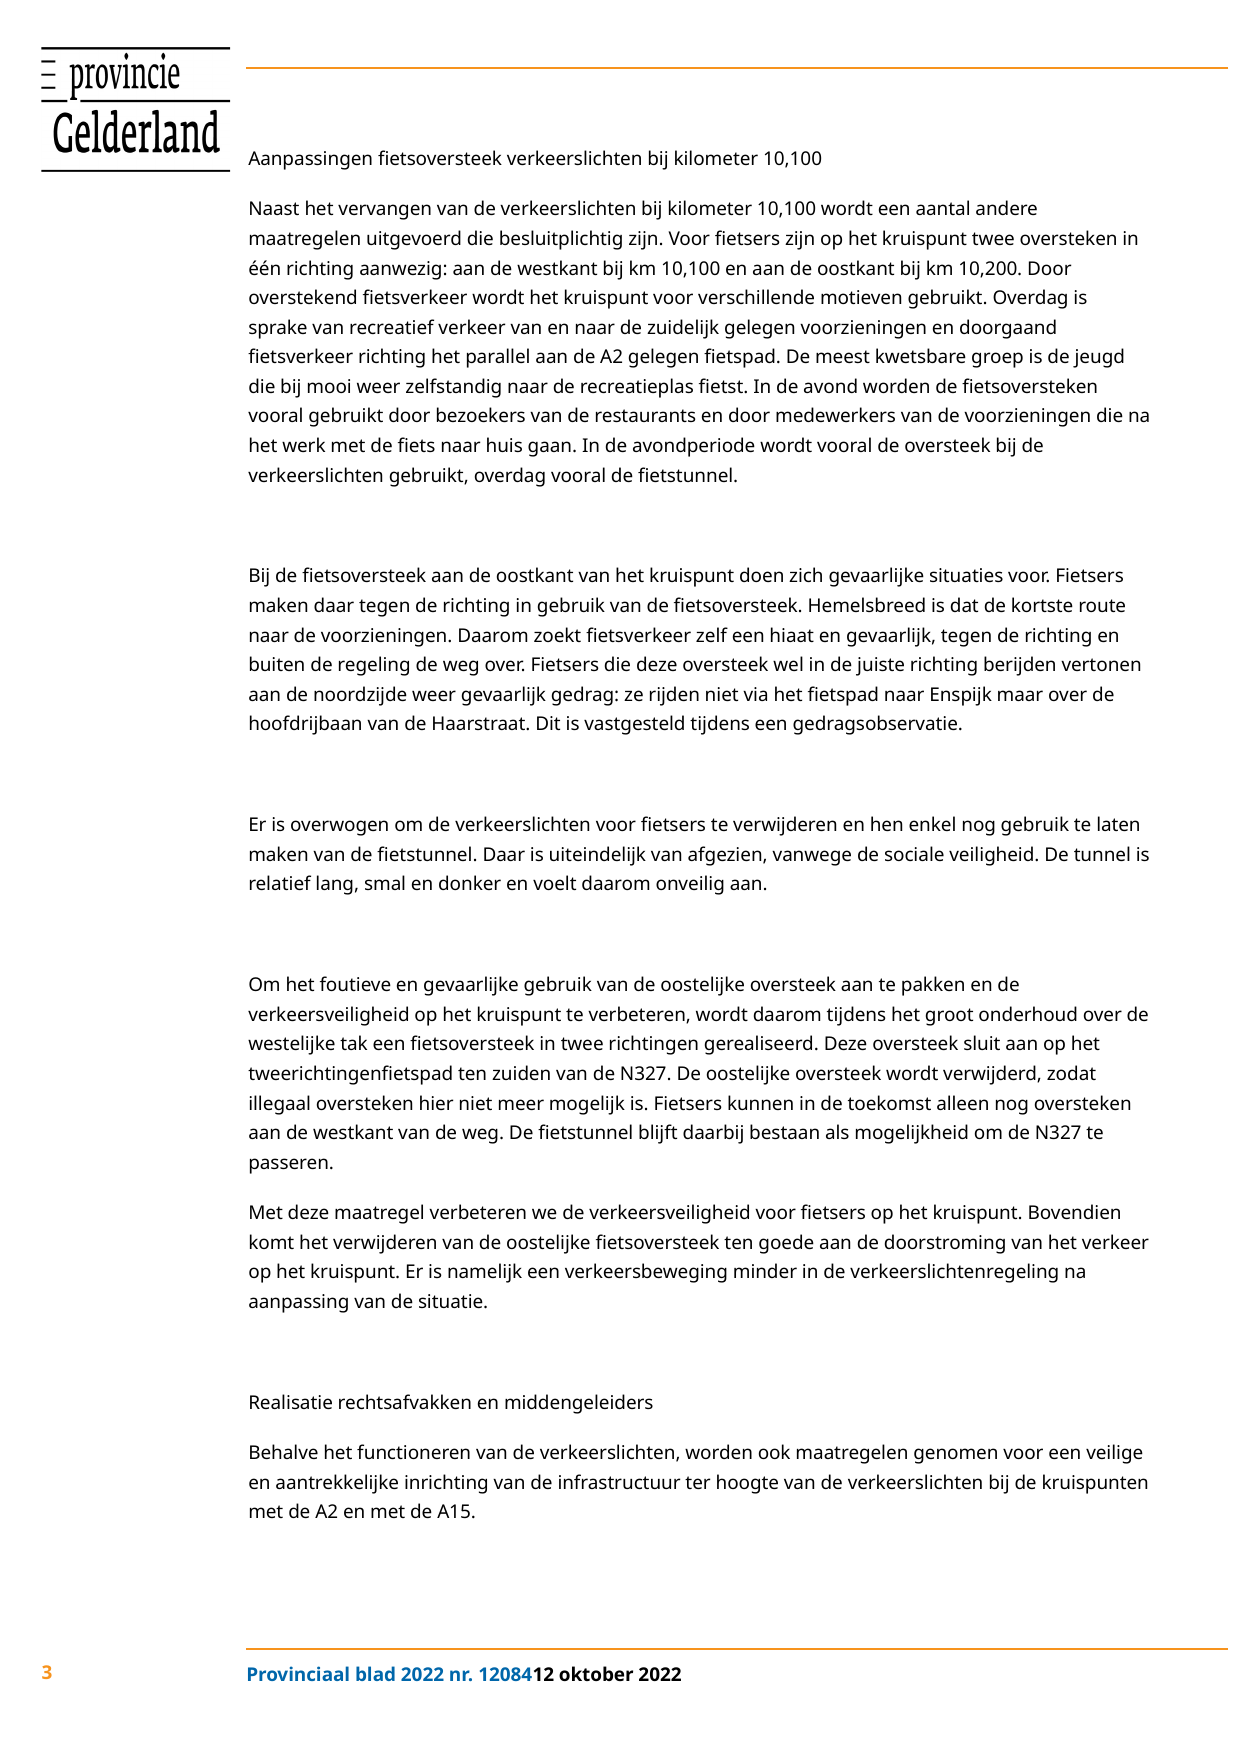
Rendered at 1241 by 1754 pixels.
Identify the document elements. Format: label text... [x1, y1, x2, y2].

text Realisatie rechtsafvakken en middengeleiders [248, 1389, 1152, 1415]
text Behalve het functioneren van de verkeerslichten, worden ook maatregelen genomen voor een veilige en aantrekkelijke inrichting van de infrastructuur ter hoogte van de verkeerslichten bij de kruispunten met de A2 en met de A15. [248, 1439, 1152, 1524]
text Bij de fietsoversteek aan de oostkant van het kruispunt doen zich gevaarlijke situaties voor. Fietsers maken daar tegen de richting in gebruik van de fietsoversteek. Hemelsbreed is dat de kortste route naar de voorzieningen. Daarom zoekt fietsverkeer zelf een hiaat en gevaarlijk, tegen de richting en buiten de regeling de weg over. Fietsers die deze oversteek wel in de juiste richting berijden vertonen aan de noordzijde weer gevaarlijk gedrag: ze rijden niet via het fietspad naar Enspijk maar over de hoofdrijbaan van de Haarstraat. Dit is vastgesteld tijdens een gedragsobservatie. [248, 563, 1152, 736]
text Er is overwogen om de verkeerslichten voor fietsers te verwijderen en hen enkel nog gebruik te laten maken van de fietstunnel. Daar is uiteindelijk van afgezien, vanwege de sociale veiligheid. De tunnel is relatief lang, smal en donker en voelt daarom onveilig aan. [248, 811, 1152, 896]
text Met deze maatregel verbeteren we de verkeersveiligheid voor fietsers op het kruispunt. Bovendien komt het verwijderen van de oostelijke fietsoversteek ten goede aan de doorstroming van het verkeer op het kruispunt. Er is namelijk een verkeersbeweging minder in de verkeerslichtenregeling na aanpassing van de situatie. [248, 1199, 1152, 1314]
text Om het foutieve en gevaarlijke gebruik van de oostelijke oversteek aan te pakken en de verkeersveiligheid op het kruispunt te verbeteren, wordt daarom tijdens het groot onderhoud over de westelijke tak een fietsoversteek in twee richtingen gerealiseerd. Deze oversteek sluit aan op het tweerichtingenfietspad ten zuiden van de N327. De oostelijke oversteek wordt verwijderd, zodat illegaal oversteken hier niet meer mogelijk is. Fietsers kunnen in de toekomst alleen nog oversteken aan de westkant van de weg. De fietstunnel blijft daarbij bestaan als mogelijkheid om de N327 te passeren. [248, 971, 1152, 1175]
picture [41, 47, 231, 172]
text Naast het vervangen van de verkeerslichten bij kilometer 10,100 wordt een aantal andere maatregelen uitgevoerd die besluitplichtig zijn. Voor fietsers zijn op het kruispunt twee oversteken in één richting aanwezig: aan de westkant bij km 10,100 en aan de oostkant bij km 10,200. Door overstekend fietsverkeer wordt het kruispunt voor verschillende motieven gebruikt. Overdag is sprake van recreatief verkeer van en naar de zuidelijk gelegen voorzieningen en doorgaand fietsverkeer richting het parallel aan de A2 gelegen fietspad. De meest kwetsbare groep is de jeugd die bij mooi weer zelfstandig naar de recreatieplas fietst. In de avond worden de fietsoversteken vooral gebruikt door bezoekers van de restaurants en door medewerkers van de voorzieningen die na het werk met de fiets naar huis gaan. In de avondperiode wordt vooral de oversteek bij de verkeerslichten gebruikt, overdag vooral de fietstunnel. [248, 196, 1152, 488]
text Aanpassingen fietsoversteek verkeerslichten bij kilometer 10,100 [248, 145, 1152, 171]
